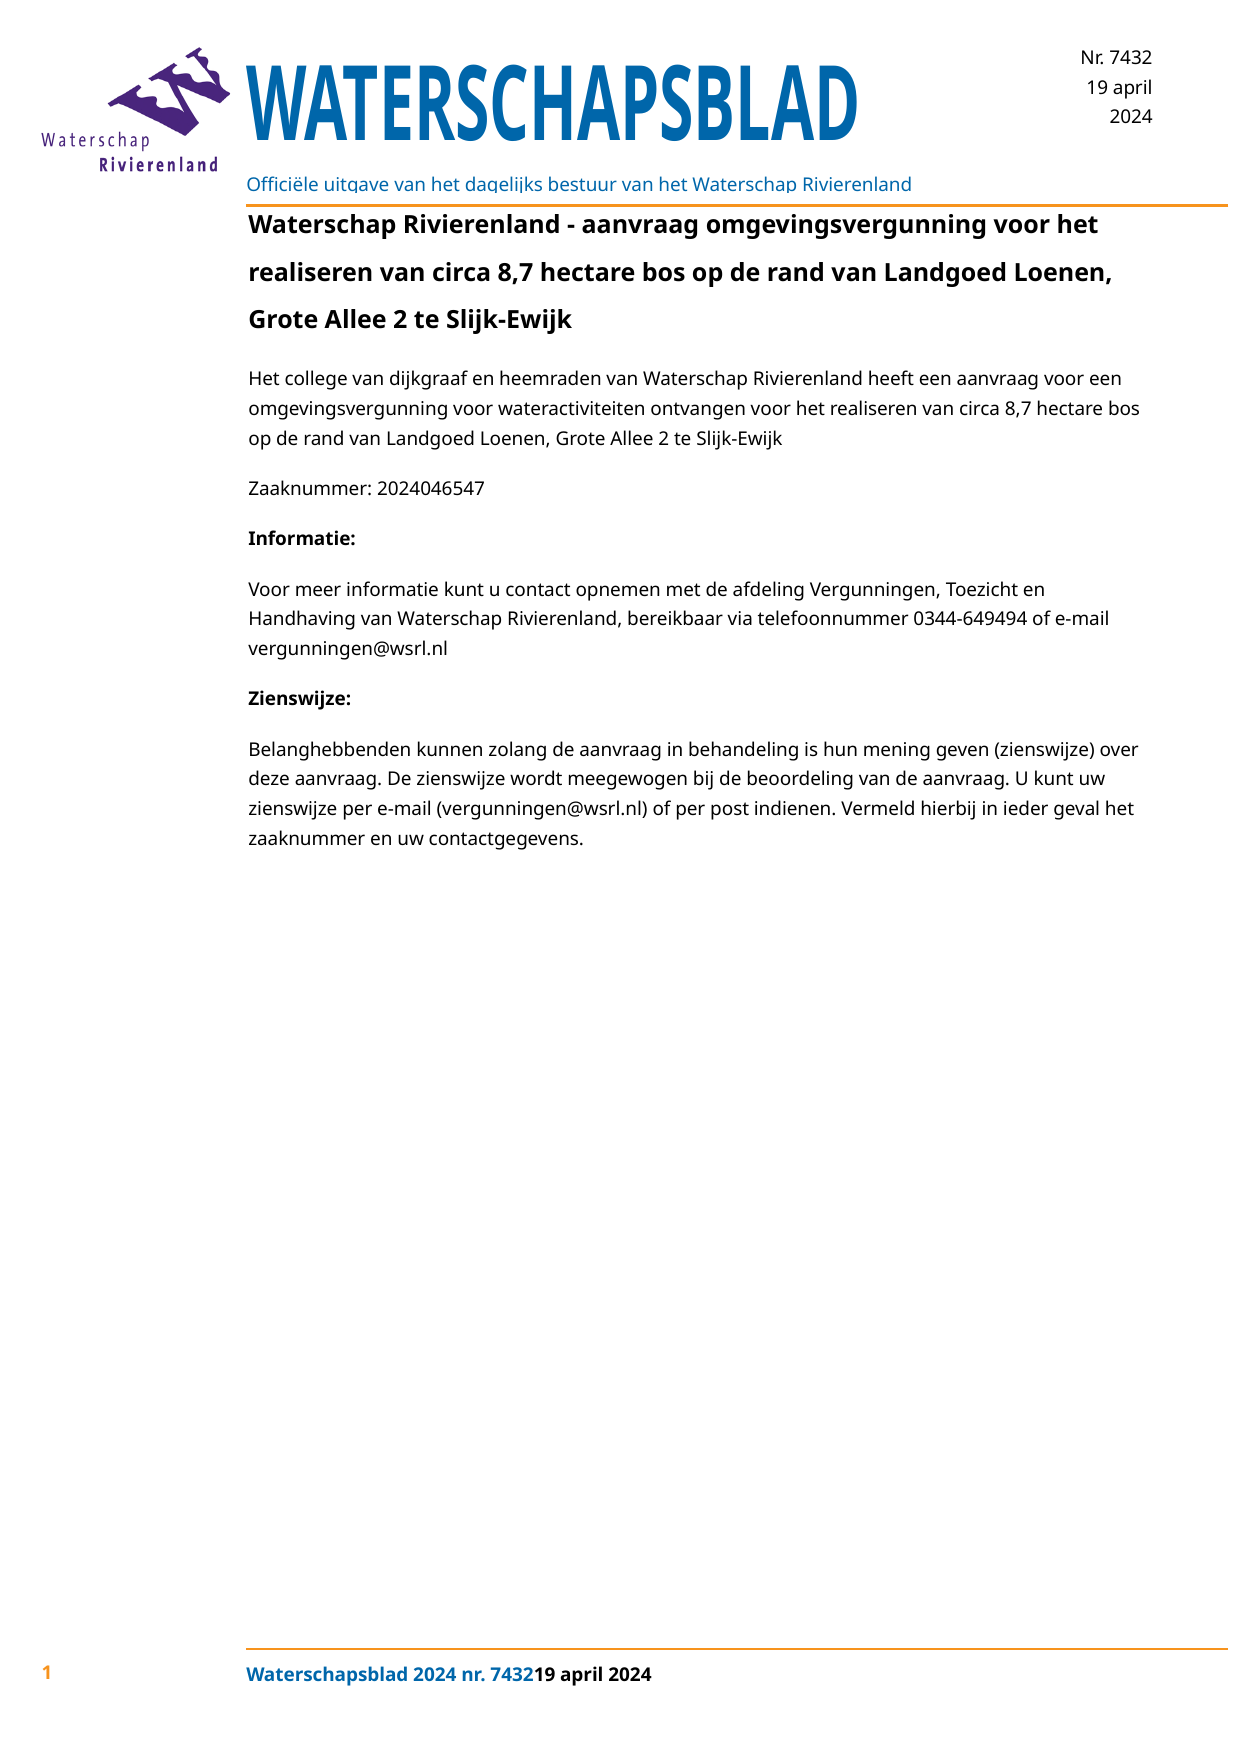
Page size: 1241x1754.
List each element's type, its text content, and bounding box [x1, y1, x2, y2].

text Informatie: [248, 526, 1152, 551]
text Zienswijze: [248, 686, 1152, 711]
text Belanghebbenden kunnen zolang de aanvraag in behandeling is hun mening geven (zienswijze) over deze aanvraag. De zienswijze wordt meegewogen bij de beoordeling van de aanvraag. U kunt uw zienswijze per e-mail (vergunningen@wsrl.nl) of per post indienen. Vermeld hierbij in ieder geval het zaaknummer en uw contactgegevens. [248, 736, 1152, 850]
text Zaaknummer: 2024046547 [248, 475, 1152, 501]
text Het college van dijkgraaf en heemraden van Waterschap Rivierenland heeft een aanvraag voor een omgevingsvergunning voor wateractiviteiten ontvangen voor het realiseren van circa 8,7 hectare bos op de rand van Landgoed Loenen, Grote Allee 2 te Slijk-Ewijk [248, 366, 1152, 450]
picture [41, 47, 231, 172]
text Waterschap Rivierenland - aanvraag omgevingsvergunning voor het realiseren van circa 8,7 hectare bos op de rand van Landgoed Loenen, Grote Allee 2 te Slijk-Ewijk [248, 207, 1152, 336]
text Voor meer informatie kunt u contact opnemen met de afdeling Vergunningen, Toezicht en Handhaving van Waterschap Rivierenland, bereikbaar via telefoonnummer 0344-649494 of e-mail vergunningen@wsrl.nl [248, 576, 1152, 661]
